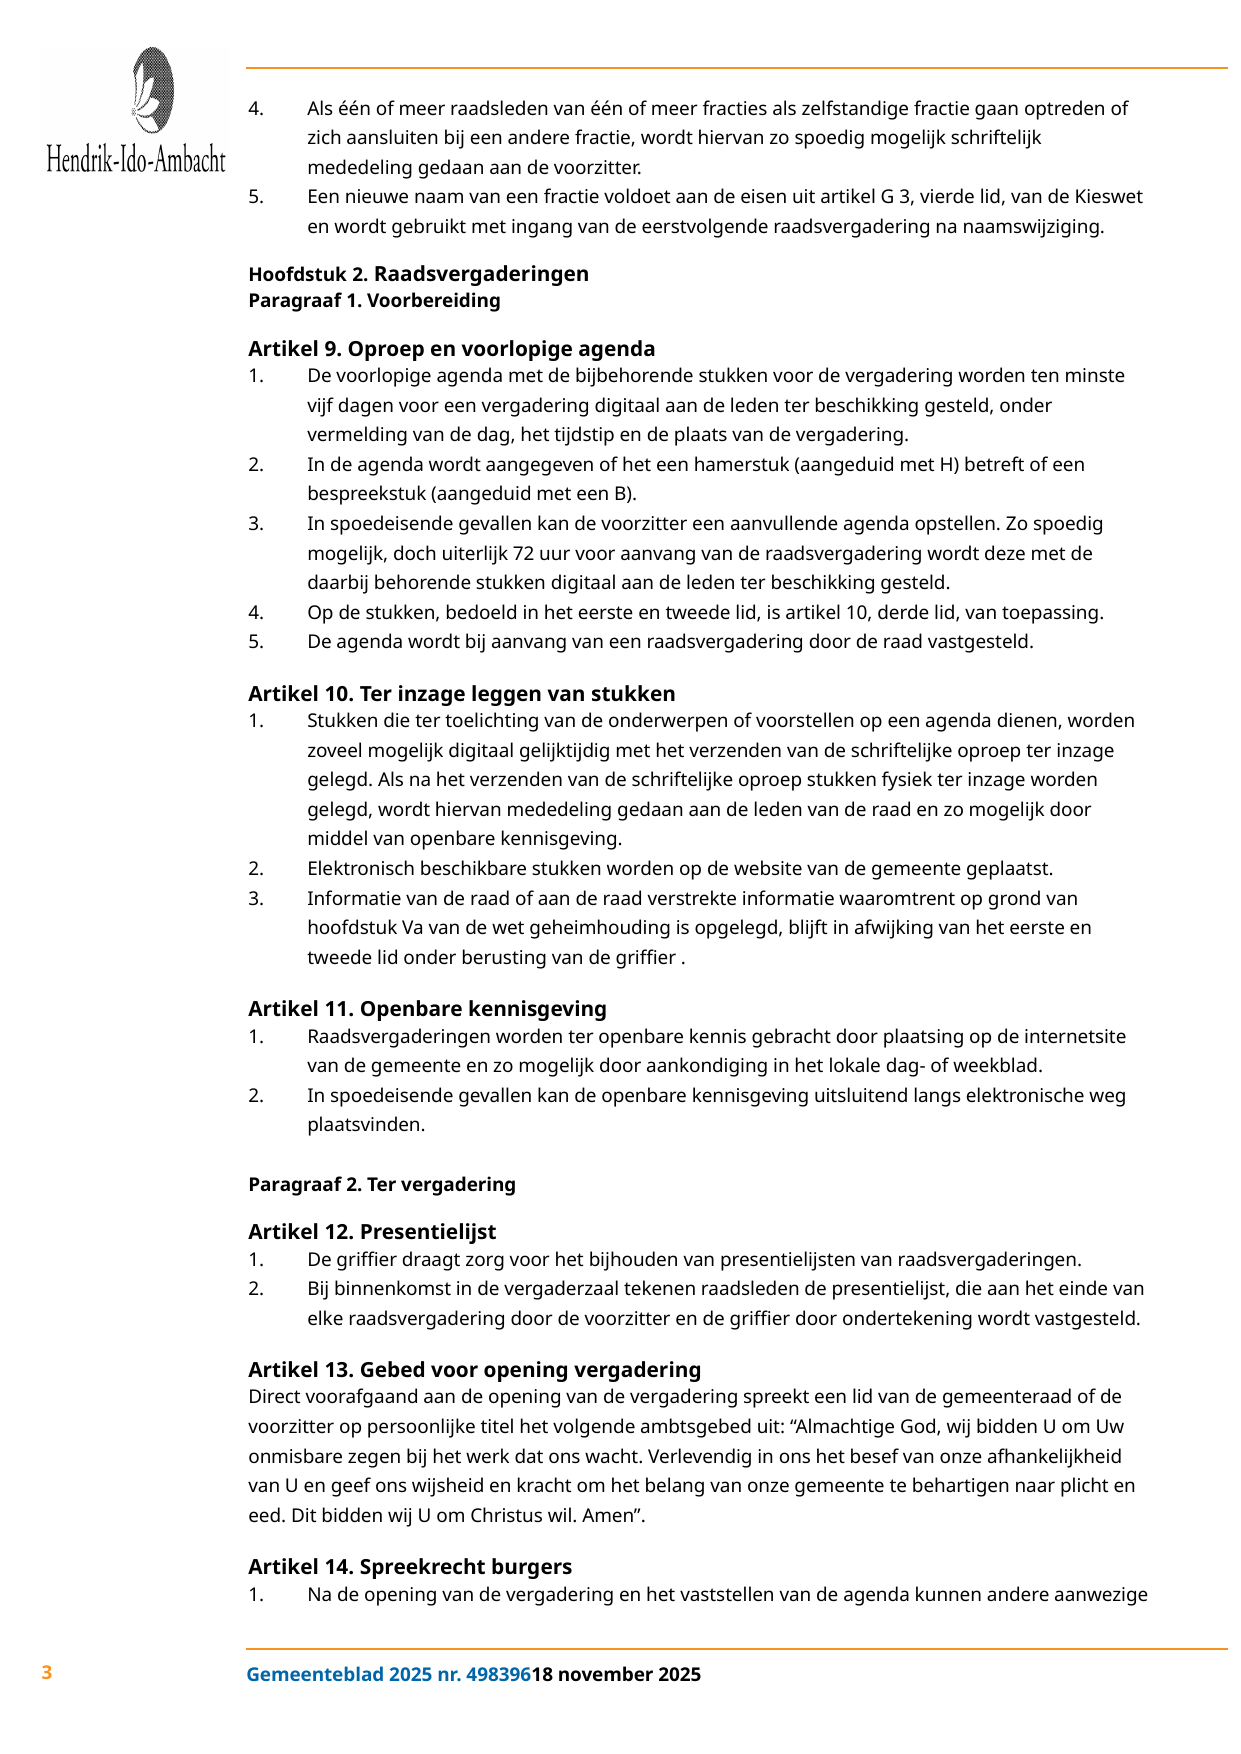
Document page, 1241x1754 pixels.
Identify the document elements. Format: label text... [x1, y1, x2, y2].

list Informatie van de raad of aan de raad verstrekte informatie waaromtrent op grond van hoofdstuk Va van de wet geheimhouding is opgelegd, blijft in afwijking van het eerste en tweede lid onder berusting van de griffier . [248, 885, 1152, 970]
list De agenda wordt bij aanvang van een raadsvergadering door de raad vastgesteld. [248, 628, 1152, 654]
picture [41, 47, 231, 172]
list Elektronisch beschikbare stukken worden op de website van de gemeente geplaatst. [248, 855, 1152, 881]
list In spoedeisende gevallen kan de openbare kennisgeving uitsluitend langs elektronische weg plaatsvinden. [248, 1082, 1152, 1137]
text Artikel 14. Spreekrecht burgers [248, 1552, 1152, 1581]
text Paragraaf 1. Voorbereiding [248, 287, 1152, 313]
text Direct voorafgaand aan de opening van de vergadering spreekt een lid van de gemeenteraad of de voorzitter op persoonlijke titel het volgende ambtsgebed uit: “Almachtige God, wij bidden U om Uw onmisbare zegen bij het werk dat ons wacht. Verlevendig in ons het besef van onze afhankelijkheid van U en geef ons wijsheid en kracht om het belang van onze gemeente te behartigen naar plicht en eed. Dit bidden wij U om Christus wil. Amen”. [248, 1384, 1152, 1528]
text Hoofdstuk 2. Raadsvergaderingen [248, 259, 1152, 287]
list Stukken die ter toelichting van de onderwerpen of voorstellen op een agenda dienen, worden zoveel mogelijk digitaal gelijktijdig met het verzenden van de schriftelijke oproep ter inzage gelegd. Als na het verzenden van de schriftelijke oproep stukken fysiek ter inzage worden gelegd, wordt hiervan mededeling gedaan aan de leden van de raad en zo mogelijk door middel van openbare kennisgeving. [248, 707, 1152, 851]
list In de agenda wordt aangegeven of het een hamerstuk (aangeduid met H) betreft of een bespreekstuk (aangeduid met een B). [248, 451, 1152, 506]
list Op de stukken, bedoeld in het eerste en tweede lid, is artikel 10, derde lid, van toepassing. [248, 599, 1152, 624]
list In spoedeisende gevallen kan de voorzitter een aanvullende agenda opstellen. Zo spoedig mogelijk, doch uiterlijk 72 uur voor aanvang van de raadsvergadering wordt deze met de daarbij behorende stukken digitaal aan de leden ter beschikking gesteld. [248, 510, 1152, 595]
list De griffier draagt zorg voor het bijhouden van presentielijsten van raadsvergaderingen. [248, 1246, 1152, 1271]
text Artikel 12. Presentielijst [248, 1217, 1152, 1246]
list Een nieuwe naam van een fractie voldoet aan de eisen uit artikel G 3, vierde lid, van de Kieswet en wordt gebruikt met ingang van de eerstvolgende raadsvergadering na naamswijziging. [248, 183, 1152, 239]
list Als één of meer raadsleden van één of meer fracties als zelfstandige fractie gaan optreden of zich aansluiten bij een andere fractie, wordt hiervan zo spoedig mogelijk schriftelijk mededeling gedaan aan de voorzitter. [248, 95, 1152, 180]
list De voorlopige agenda met de bijbehorende stukken voor de vergadering worden ten minste vijf dagen voor een vergadering digitaal aan de leden ter beschikking gesteld, onder vermelding van de dag, het tijdstip en de plaats van de vergadering. [248, 362, 1152, 447]
text Artikel 11. Openbare kennisgeving [248, 994, 1152, 1023]
text Artikel 10. Ter inzage leggen van stukken [248, 679, 1152, 707]
text Paragraaf 2. Ter vergadering [248, 1171, 1152, 1196]
list Na de opening van de vergadering en het vaststellen van de agenda kunnen andere aanwezige [248, 1581, 1152, 1607]
text Artikel 9. Oproep en voorlopige agenda [248, 334, 1152, 362]
list Raadsvergaderingen worden ter openbare kennis gebracht door plaatsing op de internetsite van de gemeente en zo mogelijk door aankondiging in het lokale dag- of weekblad. [248, 1023, 1152, 1078]
text Artikel 13. Gebed voor opening vergadering [248, 1355, 1152, 1384]
list Bij binnenkomst in de vergaderzaal tekenen raadsleden de presentielijst, die aan het einde van elke raadsvergadering door de voorzitter en de griffier door ondertekening wordt vastgesteld. [248, 1275, 1152, 1331]
